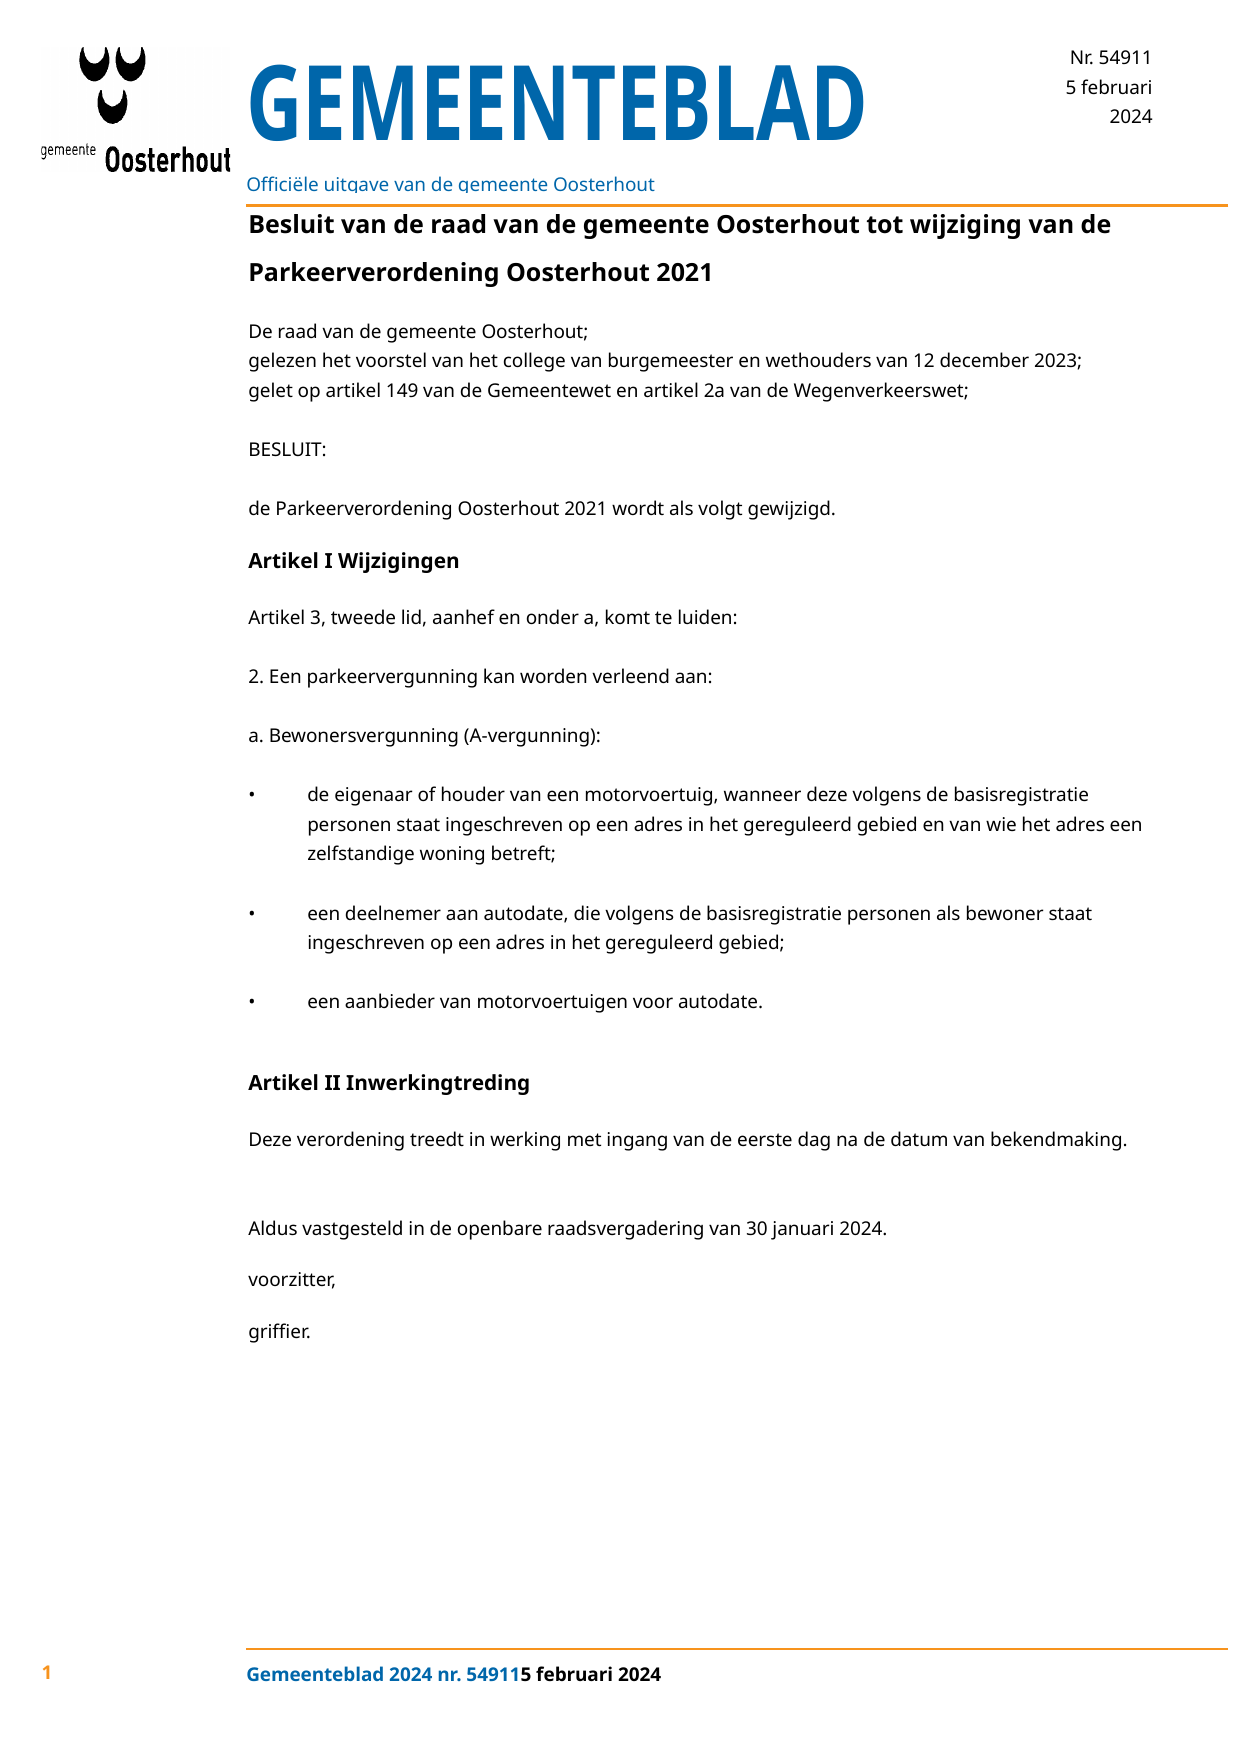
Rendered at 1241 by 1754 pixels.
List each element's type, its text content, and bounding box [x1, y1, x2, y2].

text De raad van de gemeente Oosterhout; [248, 318, 1152, 344]
text Besluit van de raad van de gemeente Oosterhout tot wijziging van de Parkeerverordening Oosterhout 2021 [248, 207, 1152, 288]
picture [41, 47, 231, 172]
list de eigenaar of houder van een motorvoertuig, wanneer deze volgens de basisregistratie personen staat ingeschreven op een adres in het gereguleerd gebied en van wie het adres een zelfstandige woning betreft; [248, 781, 1152, 866]
text a. Bewonersvergunning (A-vergunning): [248, 722, 1152, 748]
list een deelnemer aan autodate, die volgens de basisregistratie personen als bewoner staat ingeschreven op een adres in het gereguleerd gebied; [248, 900, 1152, 955]
text Artikel 3, tweede lid, aanhef en onder a, komt te luiden: [248, 604, 1152, 629]
text griffier. [248, 1318, 1152, 1344]
text Aldus vastgesteld in de openbare raadsvergadering van 30 januari 2024. [248, 1215, 1152, 1241]
text 2. Een parkeervergunning kan worden verleend aan: [248, 663, 1152, 689]
text Artikel II Inwerkingtreding [248, 1068, 1152, 1097]
text BESLUIT: [248, 436, 1152, 462]
text de Parkeerverordening Oosterhout 2021 wordt als volgt gewijzigd. [248, 495, 1152, 521]
text Artikel I Wijzigingen [248, 546, 1152, 574]
text gelet op artikel 149 van de Gemeentewet en artikel 2a van de Wegenverkeerswet; [248, 377, 1152, 403]
text voorzitter, [248, 1267, 1152, 1292]
text Deze verordening treedt in werking met ingang van de eerste dag na de datum van bekendmaking. [248, 1126, 1152, 1152]
list een aanbieder van motorvoertuigen voor autodate. [248, 988, 1152, 1014]
text gelezen het voorstel van het college van burgemeester en wethouders van 12 december 2023; [248, 347, 1152, 373]
